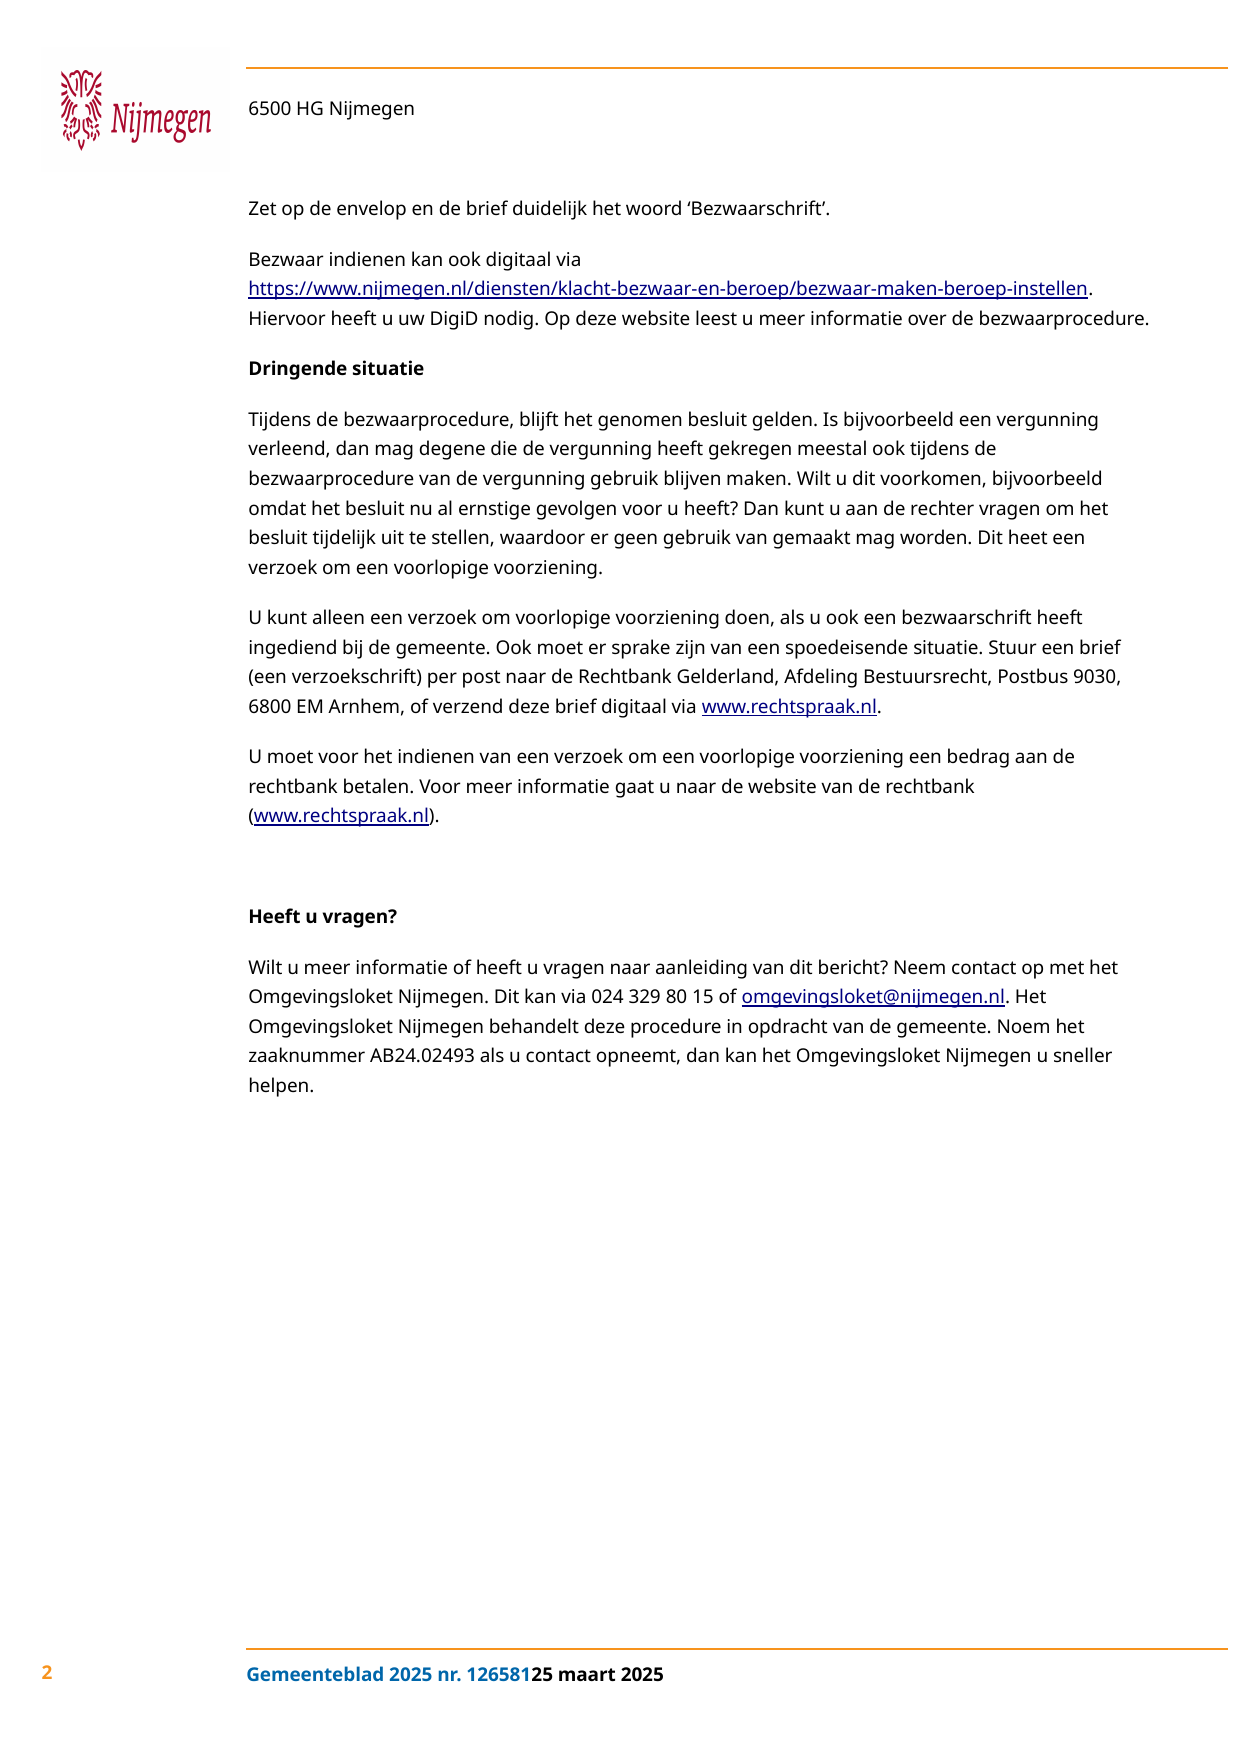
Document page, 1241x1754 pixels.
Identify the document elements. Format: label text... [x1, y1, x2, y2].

text Tijdens de bezwaarprocedure, blijft het genomen besluit gelden. Is bijvoorbeeld een vergunning verleend, dan mag degene die de vergunning heeft gekregen meestal ook tijdens de bezwaarprocedure van de vergunning gebruik blijven maken. Wilt u dit voorkomen, bijvoorbeeld omdat het besluit nu al ernstige gevolgen voor u heeft? Dan kunt u aan de rechter vragen om het besluit tijdelijk uit te stellen, waardoor er geen gebruik van gemaakt mag worden. Dit heet een verzoek om een voorlopige voorziening. [248, 406, 1152, 580]
text U moet voor het indienen van een verzoek om een voorlopige voorziening een bedrag aan de rechtbank betalen. Voor meer informatie gaat u naar de website van de rechtbank (www.rechtspraak.nl). [248, 743, 1152, 828]
text Dringende situatie [248, 356, 1152, 381]
text U kunt alleen een verzoek om voorlopige voorziening doen, als u ook een bezwaarschrift heeft ingediend bij de gemeente. Ook moet er sprake zijn van een spoedeisende situatie. Stuur een brief (een verzoekschrift) per post naar de Rechtbank Gelderland, Afdeling Bestuursrecht, Postbus 9030, 6800 EM Arnhem, of verzend deze brief digitaal via www.rechtspraak.nl. [248, 604, 1152, 719]
picture [41, 47, 231, 172]
text Heeft u vragen? [248, 903, 1152, 929]
text Wilt u meer informatie of heeft u vragen naar aanleiding van dit bericht? Neem contact op met het Omgevingsloket Nijmegen. Dit kan via 024 329 80 15 of omgevingsloket@nijmegen.nl. Het Omgevingsloket Nijmegen behandelt deze procedure in opdracht van de gemeente. Noem het zaaknummer AB24.02493 als u contact opneemt, dan kan het Omgevingsloket Nijmegen u sneller helpen. [248, 954, 1152, 1098]
text Zet op de envelop en de brief duidelijk het woord ‘Bezwaarschrift’. [248, 196, 1152, 221]
text Bezwaar indienen kan ook digitaal via https://www.nijmegen.nl/diensten/klacht-bezwaar-en-beroep/bezwaar-maken-beroep-instellen. Hiervoor heeft u uw DigiD nodig. Op deze website leest u meer informatie over de bezwaarprocedure. [248, 246, 1152, 331]
text 6500 HG Nijmegen [248, 95, 1152, 121]
